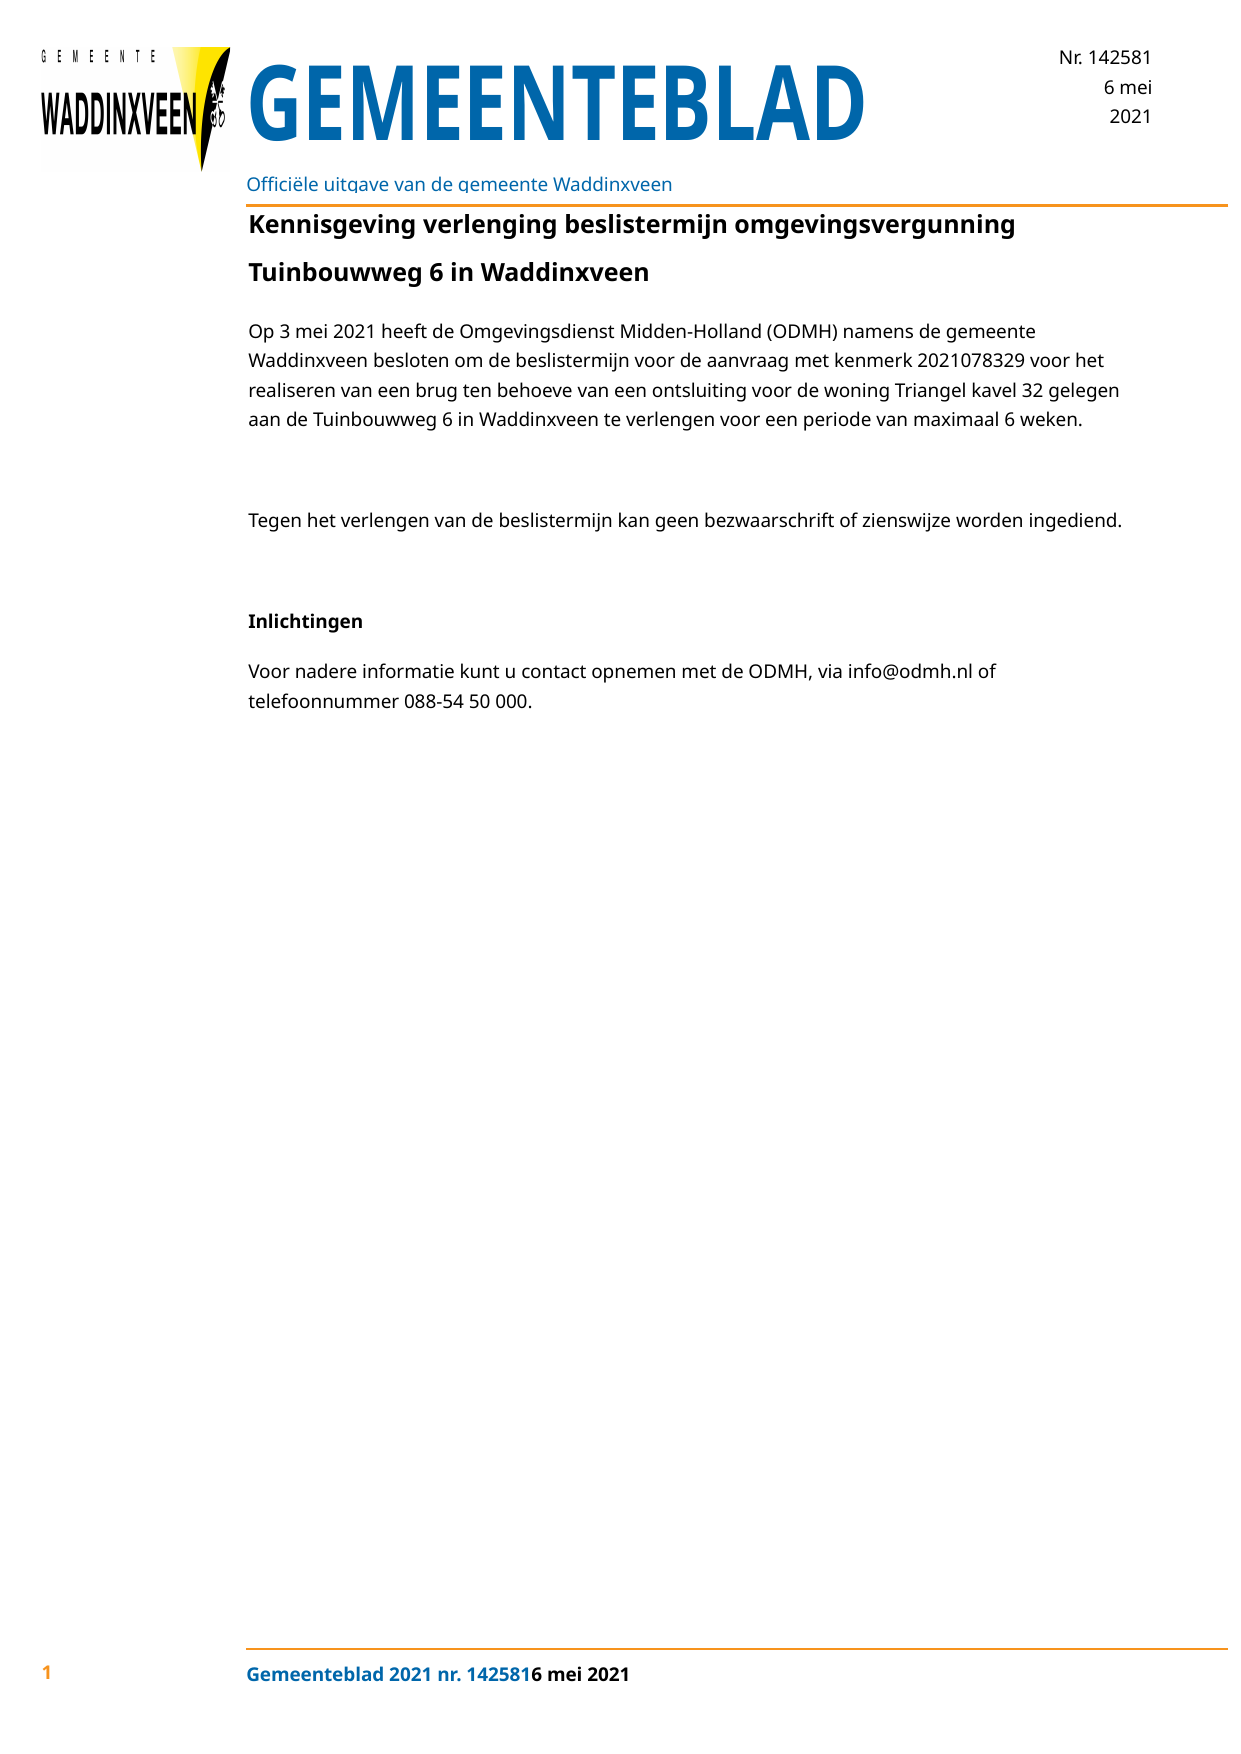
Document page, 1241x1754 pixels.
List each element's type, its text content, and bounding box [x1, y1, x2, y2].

text Op 3 mei 2021 heeft de Omgevingsdienst Midden-Holland (ODMH) namens de gemeente Waddinxveen besloten om de beslistermijn voor de aanvraag met kenmerk 2021078329 voor het realiseren van een brug ten behoeve van een ontsluiting voor de woning Triangel kavel 32 gelegen aan de Tuinbouwweg 6 in Waddinxveen te verlengen voor een periode van maximaal 6 weken. [248, 318, 1152, 432]
text Kennisgeving verlenging beslistermijn omgevingsvergunning Tuinbouwweg 6 in Waddinxveen [248, 207, 1152, 288]
text Inlichtingen [248, 608, 1152, 634]
text Tegen het verlengen van de beslistermijn kan geen bezwaarschrift of zienswijze worden ingediend. [248, 507, 1152, 533]
picture [41, 47, 231, 172]
text Voor nadere informatie kunt u contact opnemen met de ODMH, via info@odmh.nl of telefoonnummer 088-54 50 000. [248, 659, 1152, 714]
